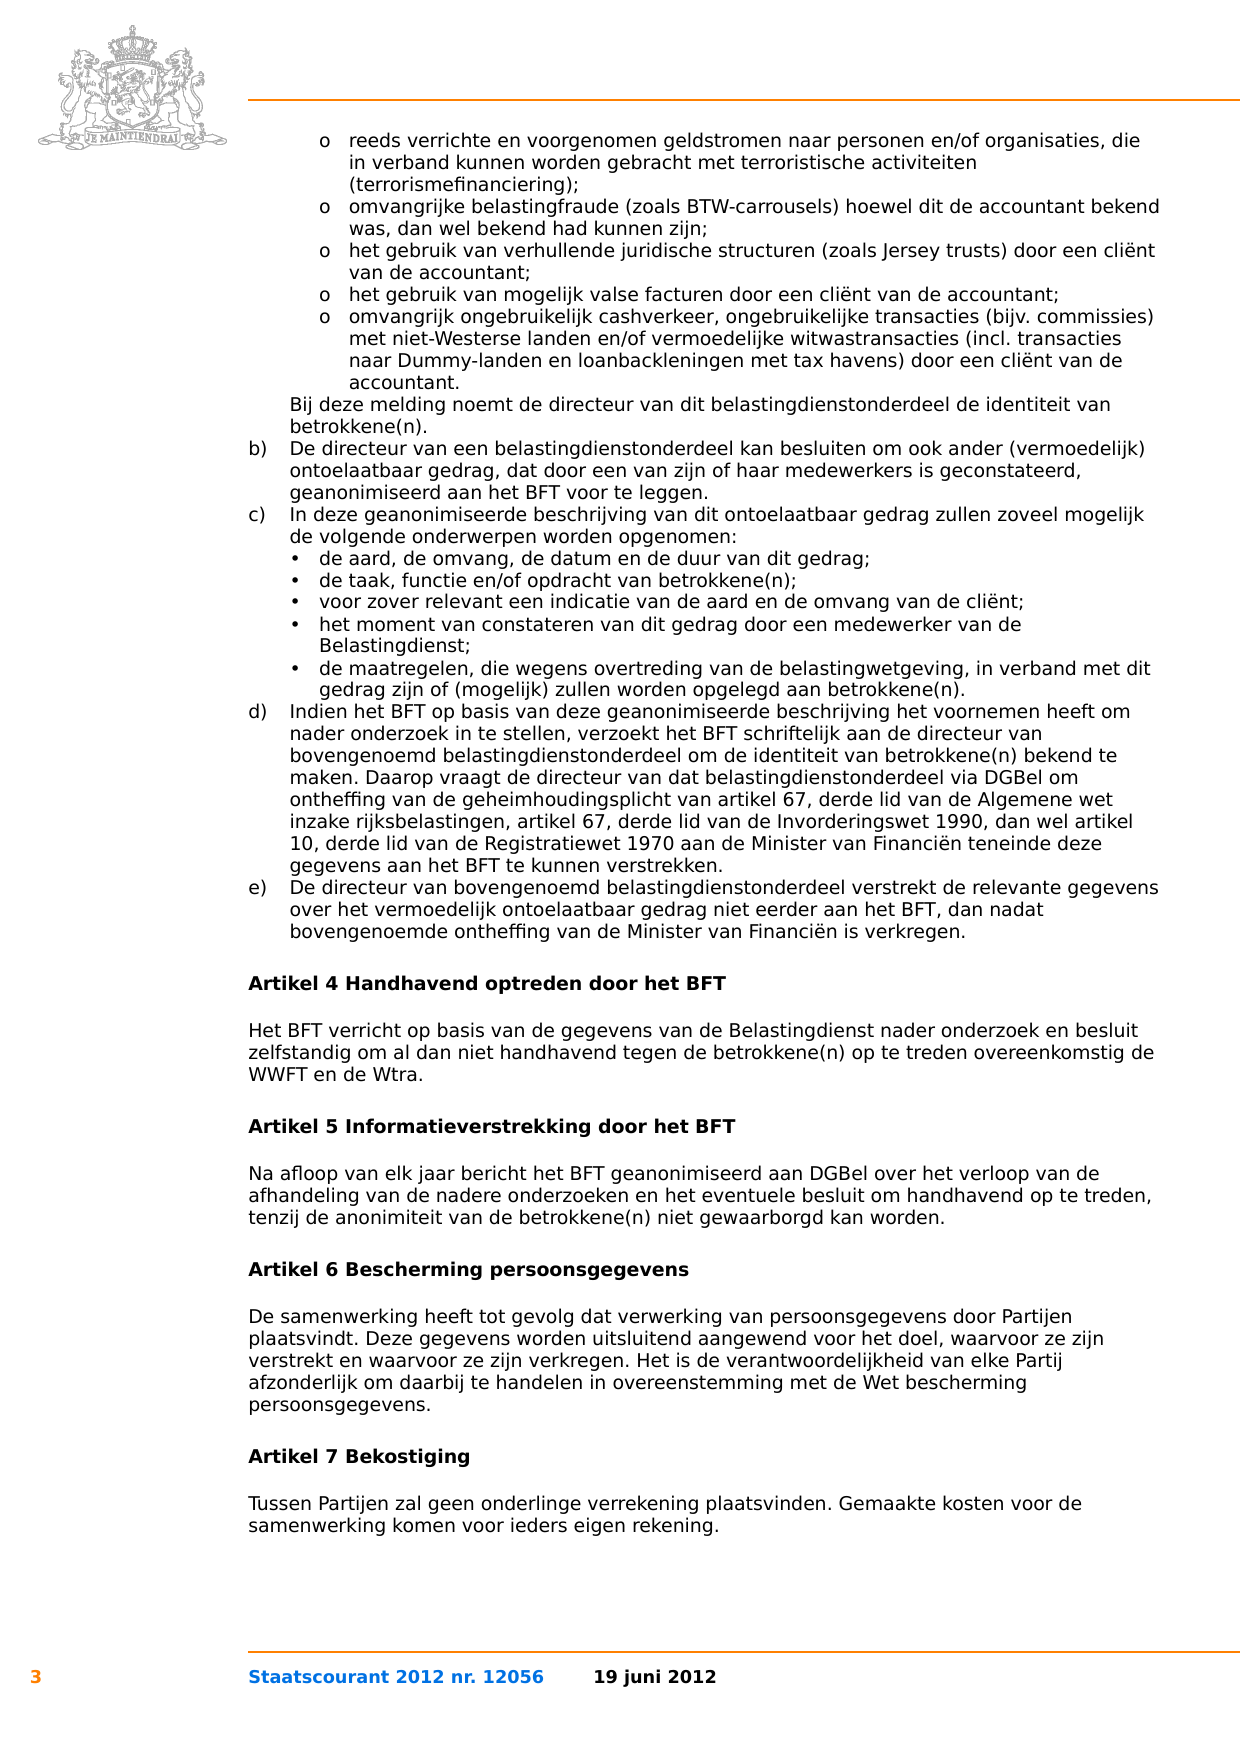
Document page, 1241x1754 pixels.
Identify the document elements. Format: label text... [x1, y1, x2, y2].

text Het BFT verricht op basis van de gegevens van de Belastingdienst nader onderzoek en besluit zelfstandig om al dan niet handhavend tegen de betrokkene(n) op te treden overeenkomstig de WWFT en de Wtra. [248, 1020, 1163, 1086]
text Tussen Partijen zal geen onderlinge verrekening plaatsvinden. Gemaakte kosten voor de samenwerking komen voor ieders eigen rekening. [248, 1493, 1163, 1537]
text o reeds verrichte en voorgenomen geldstromen naar personen en/of organisaties, die in verband kunnen worden gebracht met terroristische activiteiten (terrorismefinanciering); [319, 130, 1163, 196]
text o omvangrijk ongebruikelijk cashverkeer, ongebruikelijke transacties (bijv. commissies) met niet-Westerse landen en/of vermoedelijke witwastransacties (incl. transacties naar Dummy-landen en loanbackleningen met tax havens) door een cliënt van de accountant. [319, 306, 1163, 394]
text b) De directeur van een belastingdienstonderdeel kan besluiten om ook ander (vermoedelijk) ontoelaatbaar gedrag, dat door een van zijn of haar medewerkers is geconstateerd, geanonimiseerd aan het BFT voor te leggen. [248, 438, 1163, 503]
subtitle Artikel 7 Bekostiging [248, 1446, 1163, 1468]
text d) Indien het BFT op basis van deze geanonimiseerde beschrijving het voornemen heeft om nader onderzoek in te stellen, verzoekt het BFT schriftelijk aan de directeur van bovengenoemd belastingdienstonderdeel om de identiteit van betrokkene(n) bekend te maken. Daarop vraagt de directeur van dat belastingdienstonderdeel via DGBel om ontheffing van de geheimhoudingsplicht van artikel 67, derde lid van de Algemene wet inzake rijksbelastingen, artikel 67, derde lid van de Invorderingswet 1990, dan wel artikel 10, derde lid van de Registratiewet 1970 aan de Minister van Financiën teneinde deze gegevens aan het BFT te kunnen verstrekken. [248, 701, 1163, 877]
text Na afloop van elk jaar bericht het BFT geanonimiseerd aan DGBel over het verloop van de afhandeling van de nadere onderzoeken en het eventuele besluit om handhavend op te treden, tenzij de anonimiteit van de betrokkene(n) niet gewaarborgd kan worden. [248, 1163, 1163, 1229]
text e) De directeur van bovengenoemd belastingdienstonderdeel verstrekt de relevante gegevens over het vermoedelijk ontoelaatbaar gedrag niet eerder aan het BFT, dan nadat bovengenoemde ontheffing van de Minister van Financiën is verkregen. [248, 877, 1163, 943]
text • de taak, functie en/of opdracht van betrokkene(n); [289, 569, 1163, 591]
text o het gebruik van verhullende juridische structuren (zoals Jersey trusts) door een cliënt van de accountant; [319, 240, 1163, 284]
subtitle Artikel 5 Informatieverstrekking door het BFT [248, 1116, 1163, 1138]
text c) In deze geanonimiseerde beschrijving van dit ontoelaatbaar gedrag zullen zoveel mogelijk de volgende onderwerpen worden opgenomen: [248, 503, 1163, 547]
text o omvangrijke belastingfraude (zoals BTW-carrousels) hoewel dit de accountant bekend was, dan wel bekend had kunnen zijn; [319, 196, 1163, 240]
text • het moment van constateren van dit gedrag door een medewerker van de Belastingdienst; [289, 613, 1163, 657]
subtitle Artikel 4 Handhavend optreden door het BFT [248, 973, 1163, 995]
text • de maatregelen, die wegens overtreding van de belastingwetgeving, in verband met dit gedrag zijn of (mogelijk) zullen worden opgelegd aan betrokkene(n). [289, 657, 1163, 701]
text • de aard, de omvang, de datum en de duur van dit gedrag; [289, 547, 1163, 569]
text De samenwerking heeft tot gevolg dat verwerking van persoonsgegevens door Partijen plaatsvindt. Deze gegevens worden uitsluitend aangewend voor het doel, waarvoor ze zijn verstrekt en waarvoor ze zijn verkregen. Het is de verantwoordelijkheid van elke Partij afzonderlijk om daarbij te handelen in overeenstemming met de Wet bescherming persoonsgegevens. [248, 1306, 1163, 1416]
picture [38, 25, 227, 150]
text Bij deze melding noemt de directeur van dit belastingdienstonderdeel de identiteit van betrokkene(n). [289, 394, 1163, 438]
text o het gebruik van mogelijk valse facturen door een cliënt van de accountant; [319, 284, 1163, 306]
subtitle Artikel 6 Bescherming persoonsgegevens [248, 1259, 1163, 1281]
text • voor zover relevant een indicatie van de aard en de omvang van de cliënt; [289, 591, 1163, 613]
